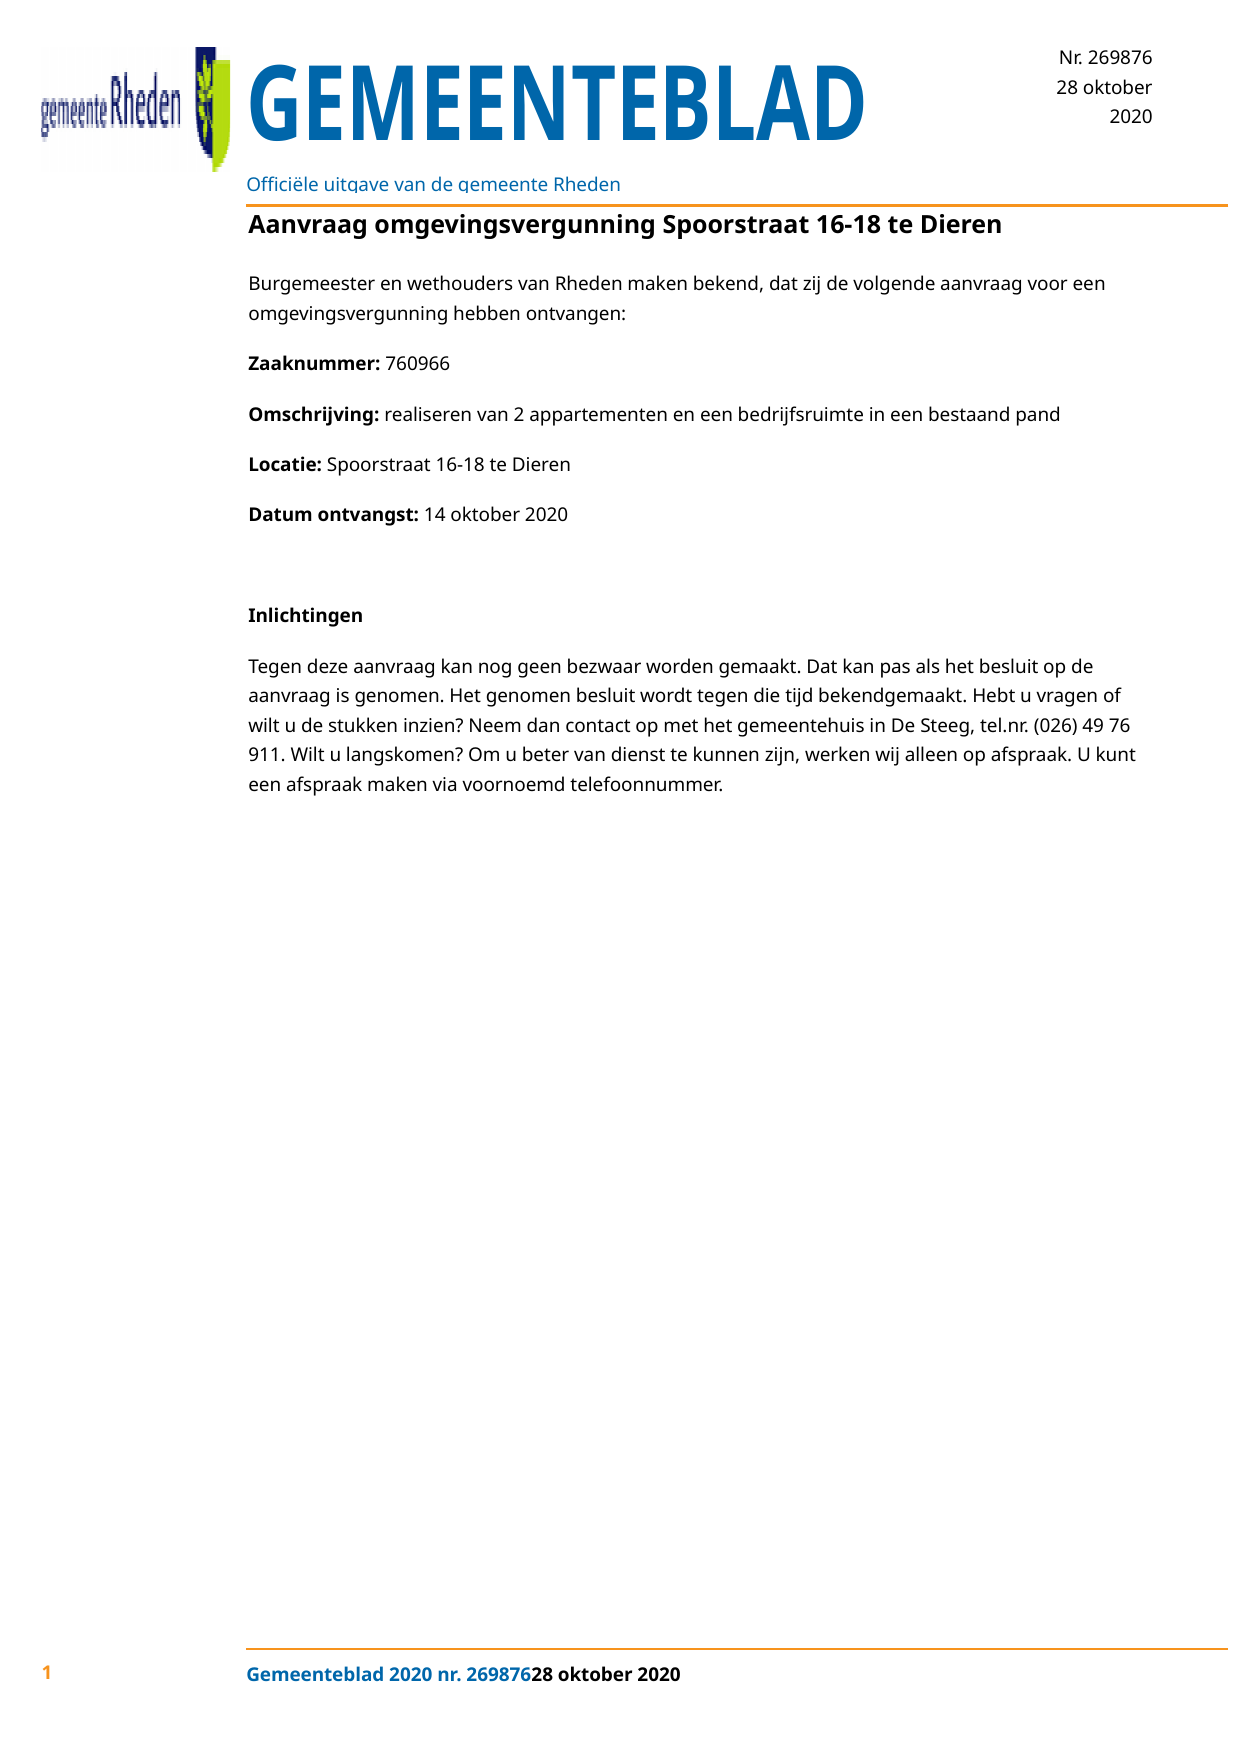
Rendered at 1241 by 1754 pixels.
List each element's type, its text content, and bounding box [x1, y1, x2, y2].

picture [41, 47, 231, 172]
text Omschrijving: realiseren van 2 appartementen en een bedrijfsruimte in een bestaand pand [248, 401, 1152, 426]
text Zaaknummer: 760966 [248, 350, 1152, 376]
text Tegen deze aanvraag kan nog geen bezwaar worden gemaakt. Dat kan pas als het besluit op de aanvraag is genomen. Het genomen besluit wordt tegen die tijd bekendgemaakt. Hebt u vragen of wilt u de stukken inzien? Neem dan contact op met het gemeentehuis in De Steeg, tel.nr. (026) 49 76 911. Wilt u langskomen? Om u beter van dienst te kunnen zijn, werken wij alleen op afspraak. U kunt een afspraak maken via voornoemd telefoonnummer. [248, 653, 1152, 797]
text Datum ontvangst: 14 oktober 2020 [248, 502, 1152, 527]
text Inlichtingen [248, 602, 1152, 628]
text Aanvraag omgevingsvergunning Spoorstraat 16-18 te Dieren [248, 207, 1152, 241]
text Locatie: Spoorstraat 16-18 te Dieren [248, 451, 1152, 477]
text Burgemeester en wethouders van Rheden maken bekend, dat zij de volgende aanvraag voor een omgevingsvergunning hebben ontvangen: [248, 270, 1152, 326]
